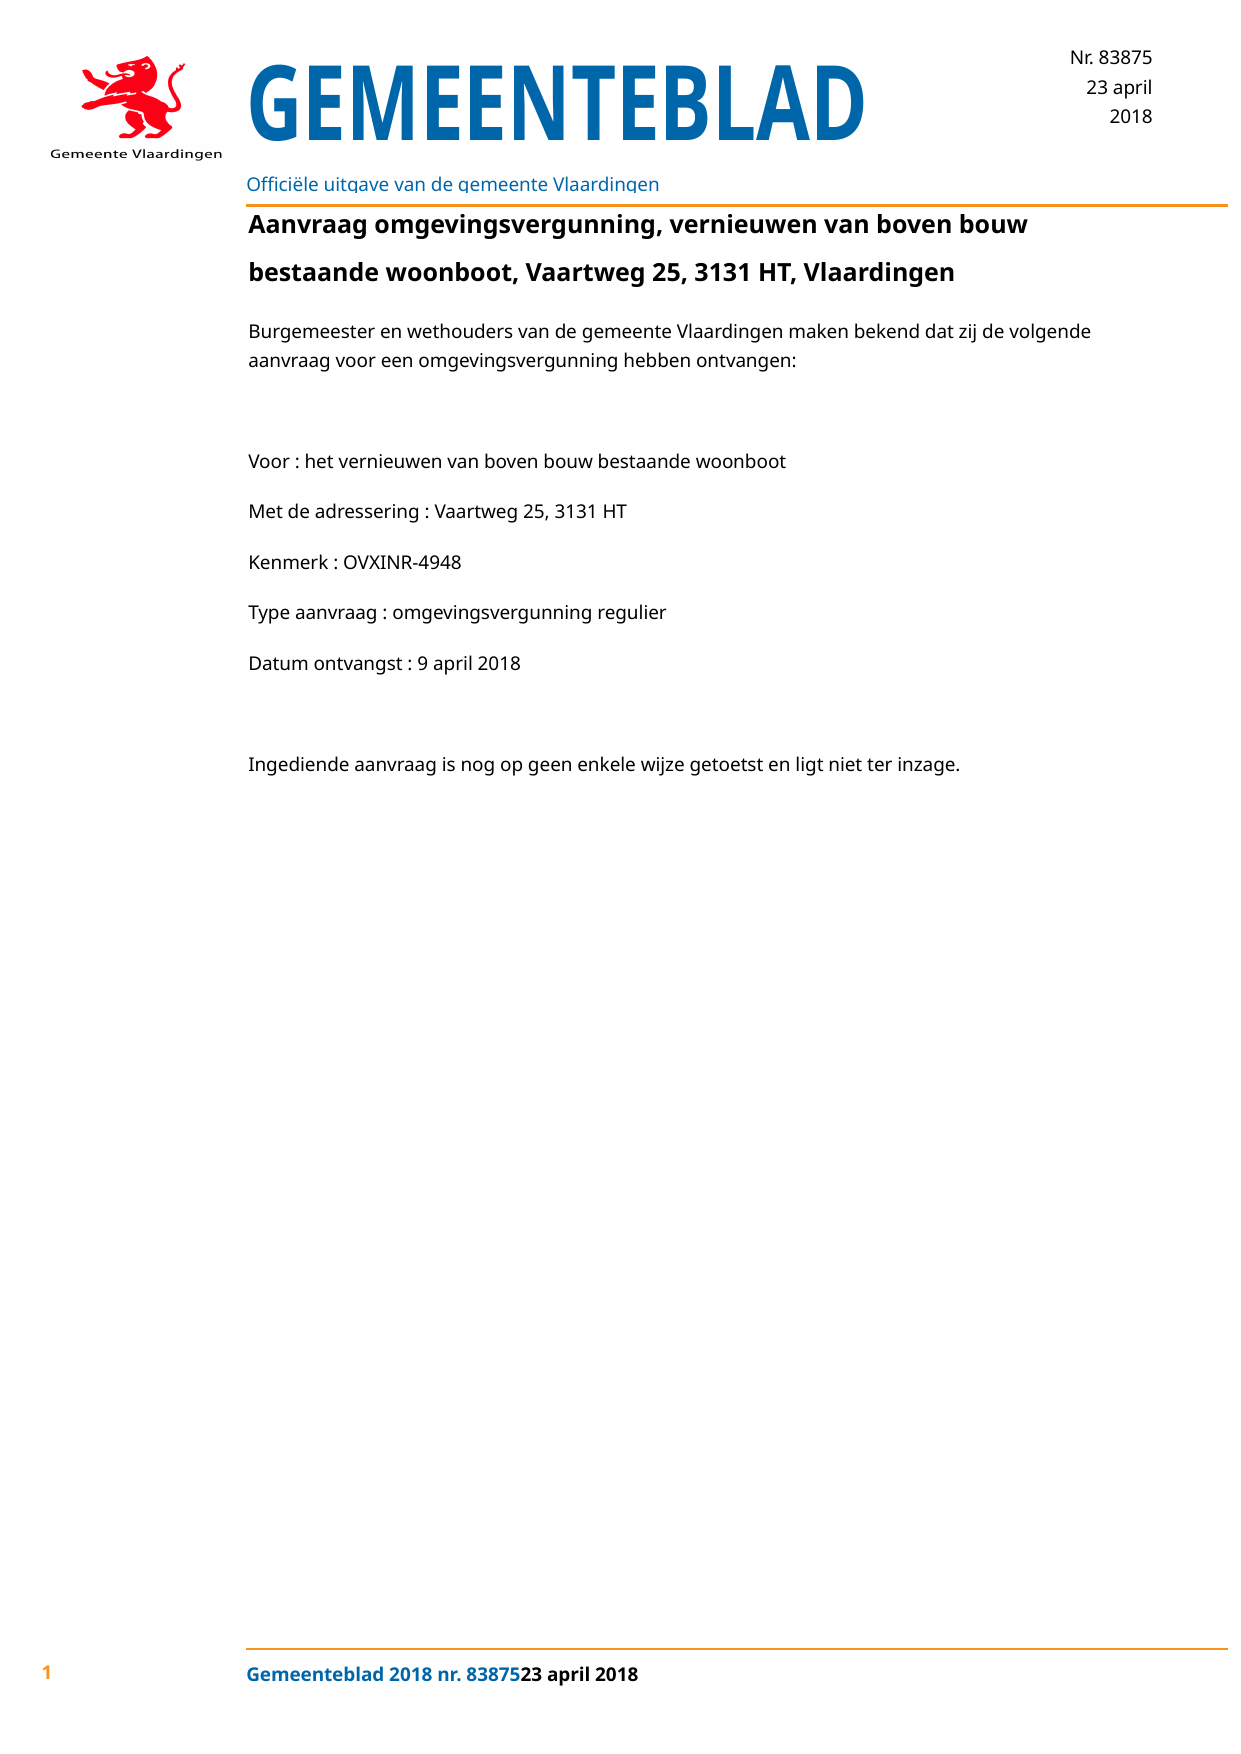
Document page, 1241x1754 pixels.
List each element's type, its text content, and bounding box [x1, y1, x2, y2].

text Datum ontvangst : 9 april 2018 [248, 650, 1152, 676]
text Ingediende aanvraag is nog op geen enkele wijze getoetst en ligt niet ter inzage. [248, 751, 1152, 777]
text Burgemeester en wethouders van de gemeente Vlaardingen maken bekend dat zij de volgende aanvraag voor een omgevingsvergunning hebben ontvangen: [248, 318, 1152, 373]
text Kenmerk : OVXINR-4948 [248, 549, 1152, 575]
text Type aanvraag : omgevingsvergunning regulier [248, 599, 1152, 625]
text Met de adressering : Vaartweg 25, 3131 HT [248, 499, 1152, 524]
text Aanvraag omgevingsvergunning, vernieuwen van boven bouw bestaande woonboot, Vaartweg 25, 3131 HT, Vlaardingen [248, 207, 1152, 288]
text Voor : het vernieuwen van boven bouw bestaande woonboot [248, 448, 1152, 474]
picture [41, 47, 231, 172]
